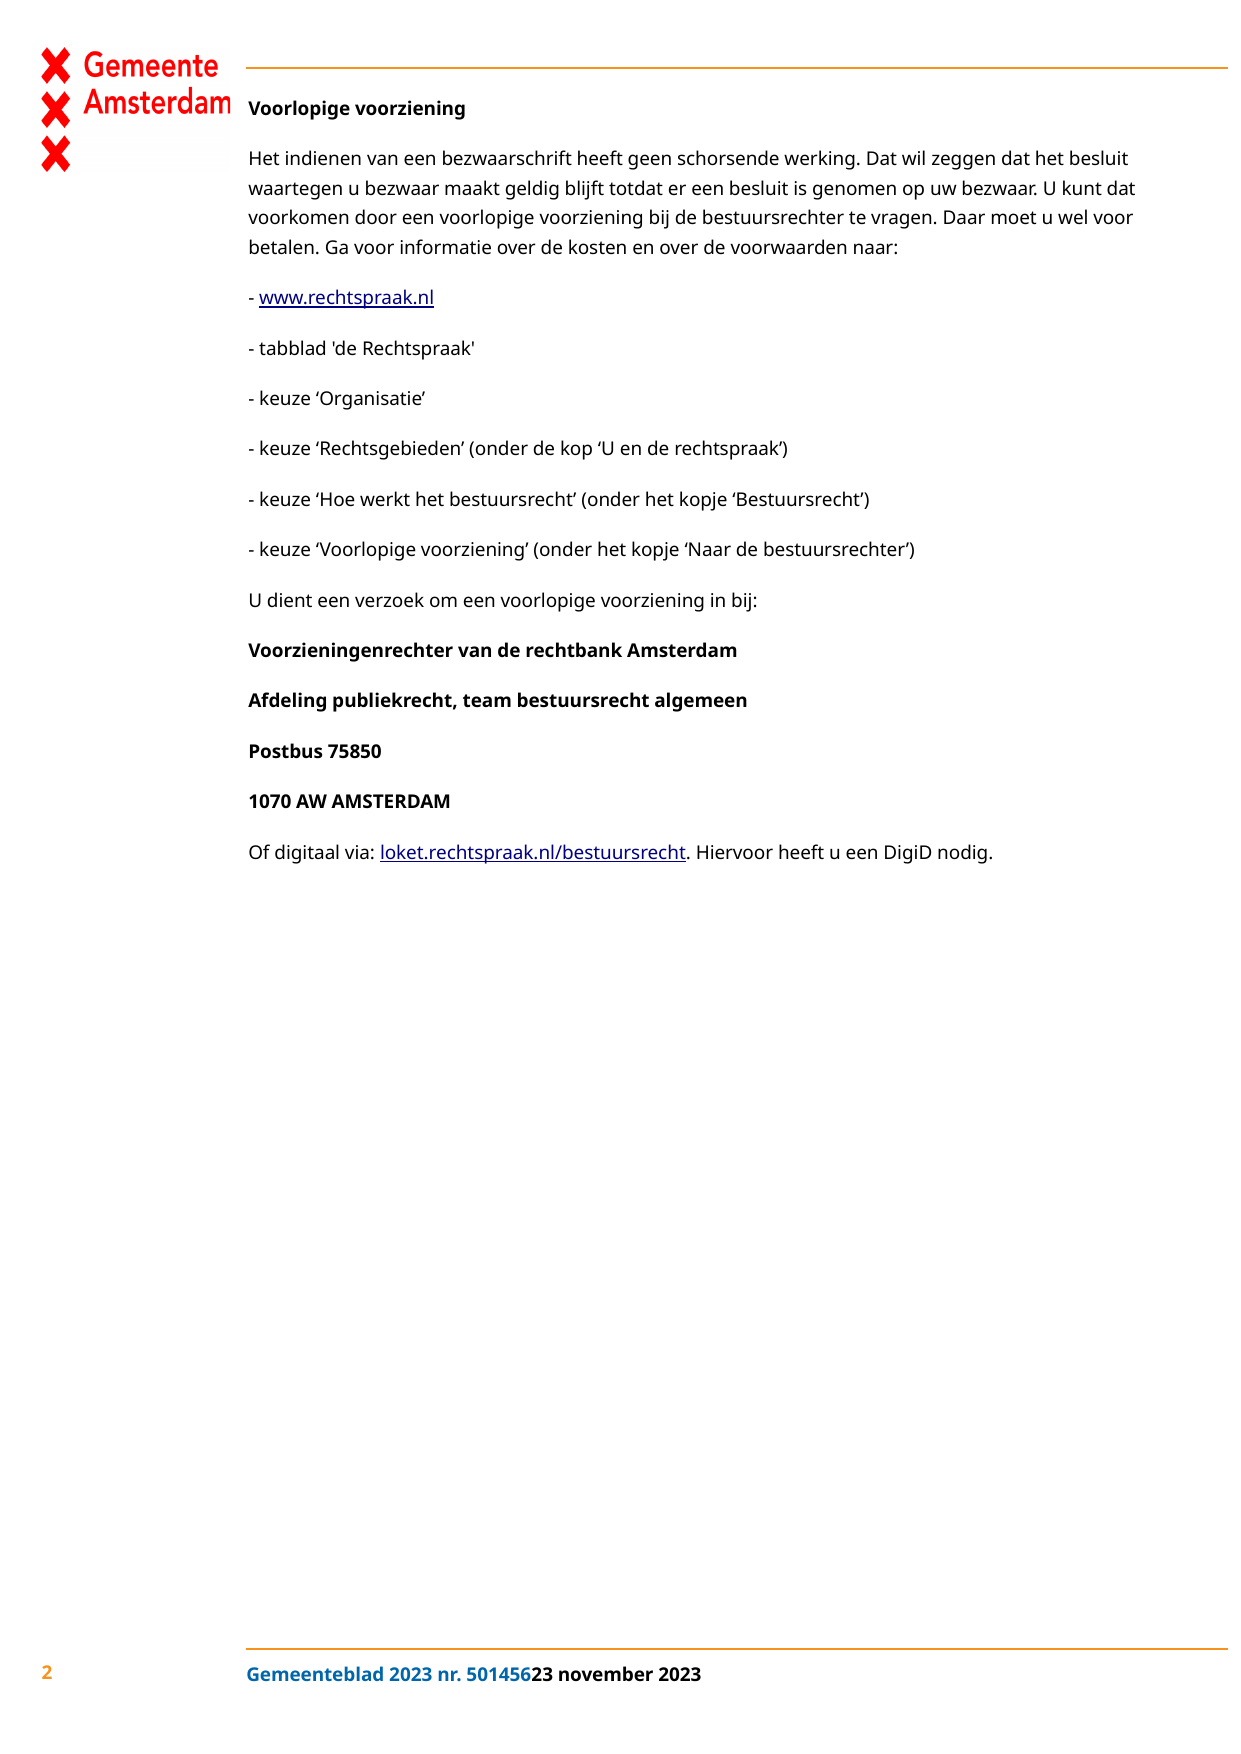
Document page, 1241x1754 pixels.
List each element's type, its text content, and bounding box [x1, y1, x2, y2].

text - www.rechtspraak.nl [248, 284, 1152, 310]
text - keuze ‘Hoe werkt het bestuursrecht’ (onder het kopje ‘Bestuursrecht’) [248, 486, 1152, 512]
text - keuze ‘Rechtsgebieden’ (onder de kop ‘U en de rechtspraak’) [248, 436, 1152, 461]
text Voorzieningenrechter van de rechtbank Amsterdam [248, 637, 1152, 663]
text - keuze ‘Voorlopige voorziening’ (onder het kopje ‘Naar de bestuursrechter’) [248, 536, 1152, 562]
picture [41, 47, 231, 172]
text Afdeling publiekrecht, team bestuursrecht algemeen [248, 688, 1152, 713]
text - keuze ‘Organisatie’ [248, 385, 1152, 411]
text Het indienen van een bezwaarschrift heeft geen schorsende werking. Dat wil zeggen dat het besluit waartegen u bezwaar maakt geldig blijft totdat er een besluit is genomen op uw bezwaar. U kunt dat voorkomen door een voorlopige voorziening bij de bestuursrechter te vragen. Daar moet u wel voor betalen. Ga voor informatie over de kosten en over de voorwaarden naar: [248, 145, 1152, 260]
text 1070 AW AMSTERDAM [248, 788, 1152, 814]
text Voorlopige voorziening [248, 95, 1152, 121]
text - tabblad 'de Rechtspraak' [248, 335, 1152, 361]
text Of digitaal via: loket.rechtspraak.nl/bestuursrecht. Hiervoor heeft u een DigiD nodig. [248, 839, 1152, 865]
text U dient een verzoek om een voorlopige voorziening in bij: [248, 587, 1152, 613]
text Postbus 75850 [248, 738, 1152, 764]
